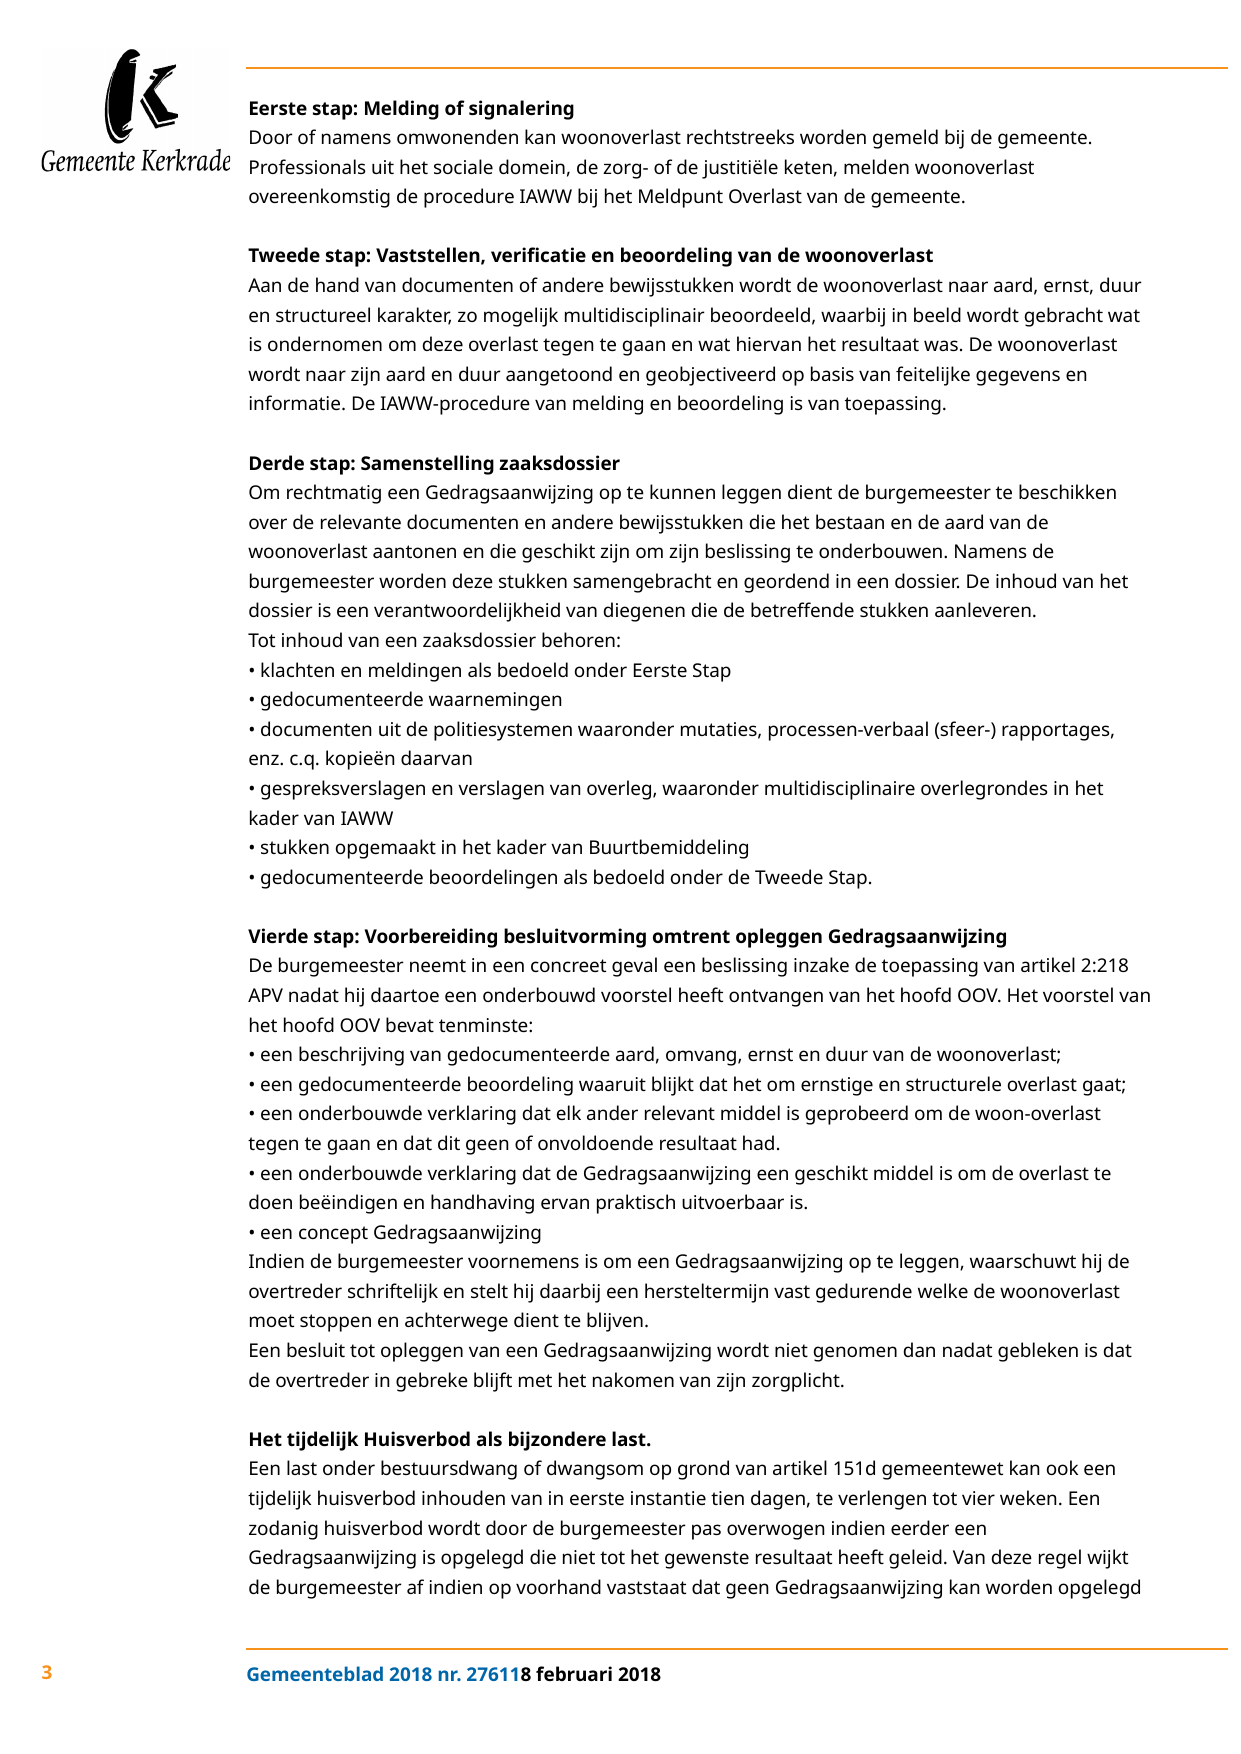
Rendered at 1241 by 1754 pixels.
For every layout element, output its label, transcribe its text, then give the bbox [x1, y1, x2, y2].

text Om rechtmatig een Gedragsaanwijzing op te kunnen leggen dient de burgemeester te beschikken over de relevante documenten en andere bewijsstukken die het bestaan en de aard van de woonoverlast aantonen en die geschikt zijn om zijn beslissing te onderbouwen. Namens de burgemeester worden deze stukken samengebracht en geordend in een dossier. De inhoud van het dossier is een verantwoordelijkheid van diegenen die de betreffende stukken aanleveren. [248, 479, 1152, 623]
text Een besluit tot opleggen van een Gedragsaanwijzing wordt niet genomen dan nadat gebleken is dat de overtreder in gebreke blijft met het nakomen van zijn zorgplicht. [248, 1337, 1152, 1393]
text • gespreksverslagen en verslagen van overleg, waaronder multidisciplinaire overlegrondes in het kader van IAWW [248, 775, 1152, 831]
text • klachten en meldingen als bedoeld onder Eerste Stap [248, 657, 1152, 683]
text Een last onder bestuursdwang of dwangsom op grond van artikel 151d gemeentewet kan ook een tijdelijk huisverbod inhouden van in eerste instantie tien dagen, te verlengen tot vier weken. Een zodanig huisverbod wordt door de burgemeester pas overwogen indien eerder een Gedragsaanwijzing is opgelegd die niet tot het gewenste resultaat heeft geleid. Van deze regel wijkt de burgemeester af indien op voorhand vaststaat dat geen Gedragsaanwijzing kan worden opgelegd [248, 1456, 1152, 1600]
text Indien de burgemeester voornemens is om een Gedragsaanwijzing op te leggen, waarschuwt hij de overtreder schriftelijk en stelt hij daarbij een hersteltermijn vast gedurende welke de woonoverlast moet stoppen en achterwege dient te blijven. [248, 1248, 1152, 1333]
text • documenten uit de politiesystemen waaronder mutaties, processen-verbaal (sfeer-) rapportages, enz. c.q. kopieën daarvan [248, 716, 1152, 771]
text • een beschrijving van gedocumenteerde aard, omvang, ernst en duur van de woonoverlast; [248, 1041, 1152, 1067]
text • een onderbouwde verklaring dat de Gedragsaanwijzing een geschikt middel is om de overlast te doen beëindigen en handhaving ervan praktisch uitvoerbaar is. [248, 1160, 1152, 1215]
text Tot inhoud van een zaaksdossier behoren: [248, 627, 1152, 653]
text • stukken opgemaakt in het kader van Buurtbemiddeling [248, 834, 1152, 860]
text Aan de hand van documenten of andere bewijsstukken wordt de woonoverlast naar aard, ernst, duur en structureel karakter, zo mogelijk multidisciplinair beoordeeld, waarbij in beeld wordt gebracht wat is ondernomen om deze overlast tegen te gaan en wat hiervan het resultaat was. De woonoverlast wordt naar zijn aard en duur aangetoond en geobjectiveerd op basis van feitelijke gegevens en informatie. De IAWW-procedure van melding en beoordeling is van toepassing. [248, 272, 1152, 416]
text • een concept Gedragsaanwijzing [248, 1219, 1152, 1245]
text Het tijdelijk Huisverbod als bijzondere last. [248, 1426, 1152, 1452]
picture [41, 47, 231, 172]
text • een gedocumenteerde beoordeling waaruit blijkt dat het om ernstige en structurele overlast gaat; [248, 1071, 1152, 1097]
text Eerste stap: Melding of signalering [248, 95, 1152, 121]
text Vierde stap: Voorbereiding besluitvorming omtrent opleggen Gedragsaanwijzing [248, 923, 1152, 949]
text • een onderbouwde verklaring dat elk ander relevant middel is geprobeerd om de woon-overlast tegen te gaan en dat dit geen of onvoldoende resultaat had. [248, 1101, 1152, 1156]
text Tweede stap: Vaststellen, verificatie en beoordeling van de woonoverlast [248, 243, 1152, 268]
text Door of namens omwonenden kan woonoverlast rechtstreeks worden gemeld bij de gemeente. Professionals uit het sociale domein, de zorg- of de justitiële keten, melden woonoverlast overeenkomstig de procedure IAWW bij het Meldpunt Overlast van de gemeente. [248, 124, 1152, 209]
text De burgemeester neemt in een concreet geval een beslissing inzake de toepassing van artikel 2:218 APV nadat hij daartoe een onderbouwd voorstel heeft ontvangen van het hoofd OOV. Het voorstel van het hoofd OOV bevat tenminste: [248, 953, 1152, 1038]
text Derde stap: Samenstelling zaaksdossier [248, 450, 1152, 476]
text • gedocumenteerde waarnemingen [248, 686, 1152, 712]
text • gedocumenteerde beoordelingen als bedoeld onder de Tweede Stap. [248, 864, 1152, 890]
